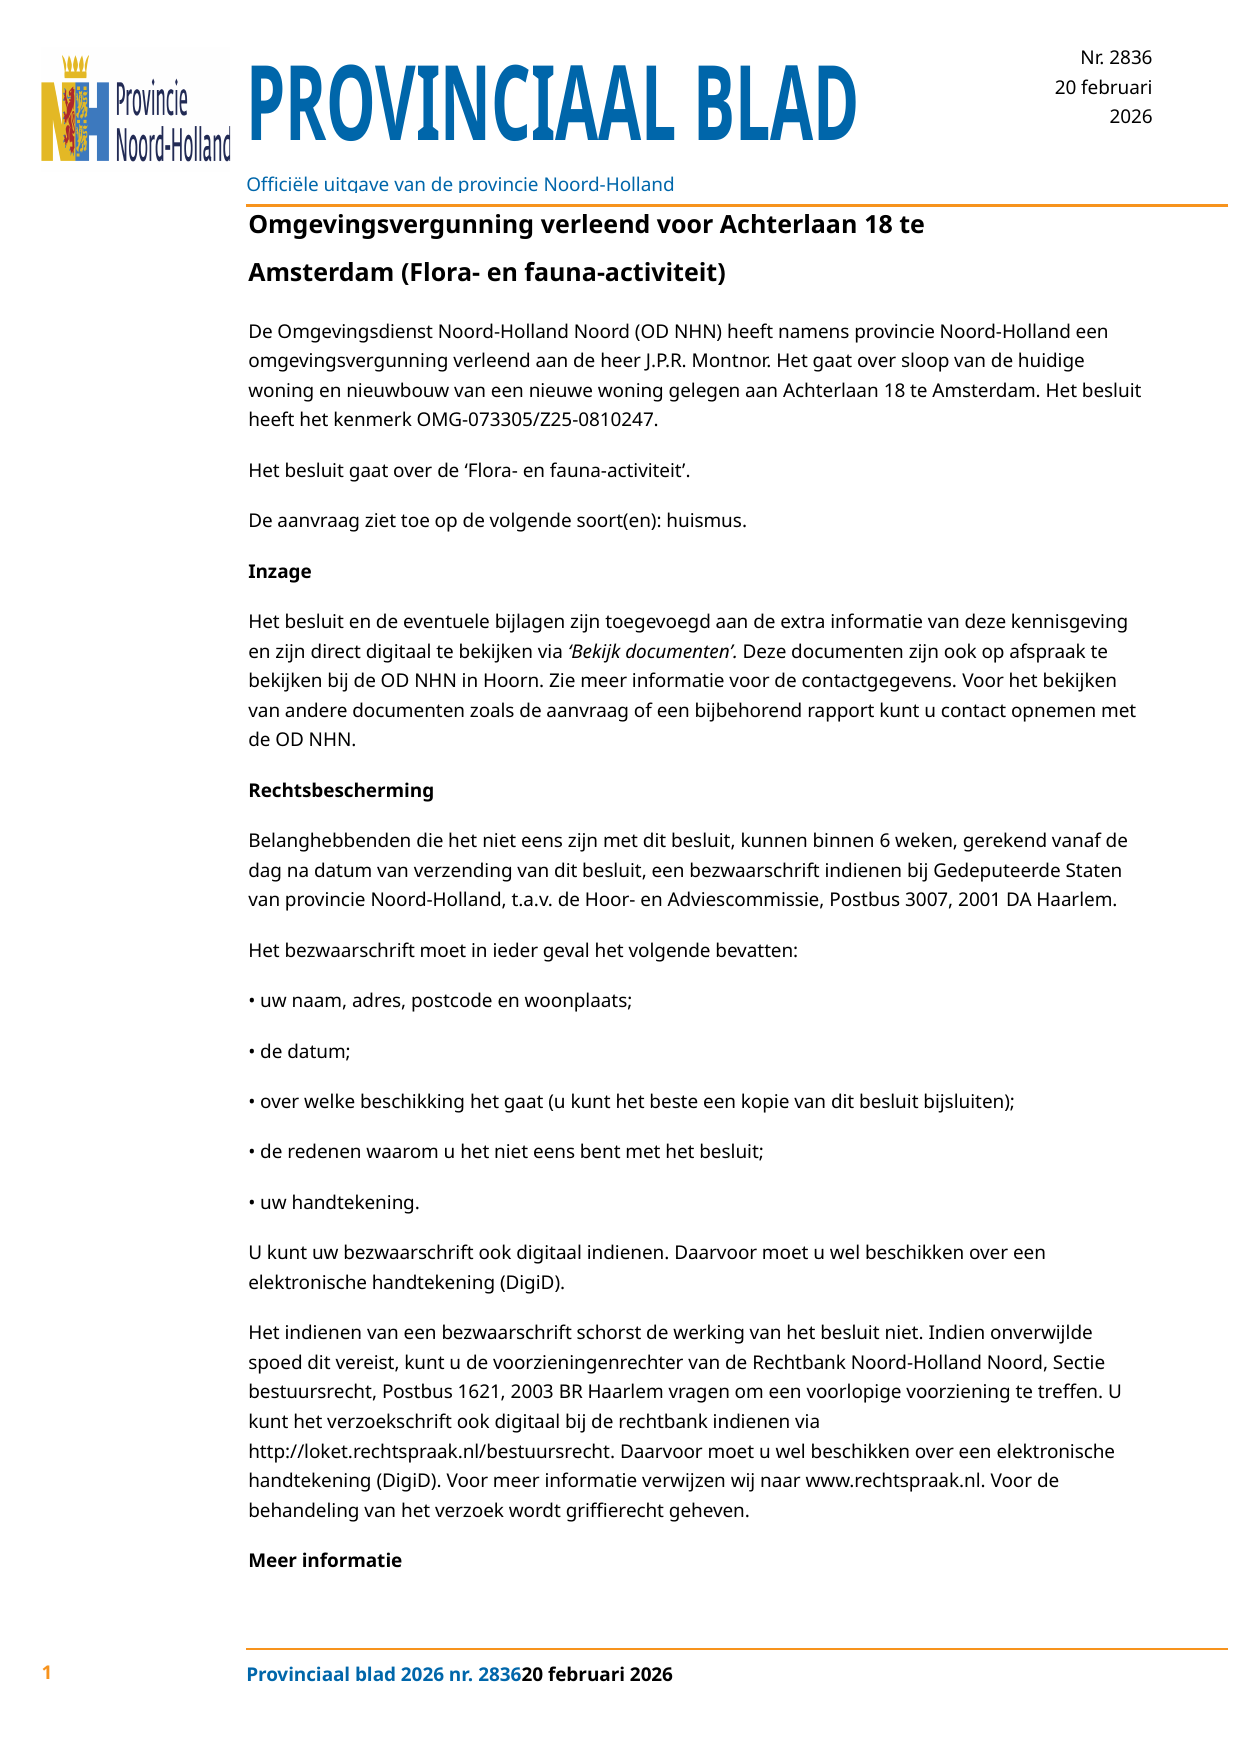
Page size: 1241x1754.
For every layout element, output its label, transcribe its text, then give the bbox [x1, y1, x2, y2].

text Het besluit en de eventuele bijlagen zijn toegevoegd aan de extra informatie van deze kennisgeving en zijn direct digitaal te bekijken via ‘Bekijk documenten’. Deze documenten zijn ook op afspraak te bekijken bij de OD NHN in Hoorn. Zie meer informatie voor de contactgegevens. Voor het bekijken van andere documenten zoals de aanvraag of een bijbehorend rapport kunt u contact opnemen met de OD NHN. [248, 608, 1152, 752]
text • de datum; [248, 1038, 1152, 1064]
text Meer informatie [248, 1547, 1152, 1573]
text Het bezwaarschrift moet in ieder geval het volgende bevatten: [248, 937, 1152, 963]
text Omgevingsvergunning verleend voor Achterlaan 18 te Amsterdam (Flora- en fauna-activiteit) [248, 207, 1152, 288]
text De aanvraag ziet toe op de volgende soort(en): huismus. [248, 507, 1152, 533]
text • de redenen waarom u het niet eens bent met het besluit; [248, 1139, 1152, 1164]
text U kunt uw bezwaarschrift ook digitaal indienen. Daarvoor moet u wel beschikken over een elektronische handtekening (DigiD). [248, 1239, 1152, 1295]
text Het besluit gaat over de ‘Flora- en fauna-activiteit’. [248, 457, 1152, 483]
text Het indienen van een bezwaarschrift schorst de werking van het besluit niet. Indien onverwijlde spoed dit vereist, kunt u de voorzieningenrechter van de Rechtbank Noord-Holland Noord, Sectie bestuursrecht, Postbus 1621, 2003 BR Haarlem vragen om een voorlopige voorziening te treffen. U kunt het verzoekschrift ook digitaal bij de rechtbank indienen via http://loket.rechtspraak.nl/bestuursrecht. Daarvoor moet u wel beschikken over een elektronische handtekening (DigiD). Voor meer informatie verwijzen wij naar www.rechtspraak.nl. Voor de behandeling van het verzoek wordt griffierecht geheven. [248, 1319, 1152, 1523]
text De Omgevingsdienst Noord-Holland Noord (OD NHN) heeft namens provincie Noord-Holland een omgevingsvergunning verleend aan de heer J.P.R. Montnor. Het gaat over sloop van de huidige woning en nieuwbouw van een nieuwe woning gelegen aan Achterlaan 18 te Amsterdam. Het besluit heeft het kenmerk OMG-073305/Z25-0810247. [248, 318, 1152, 432]
text Inzage [248, 558, 1152, 584]
text • uw naam, adres, postcode en woonplaats; [248, 987, 1152, 1013]
text Rechtsbescherming [248, 777, 1152, 803]
text • over welke beschikking het gaat (u kunt het beste een kopie van dit besluit bijsluiten); [248, 1088, 1152, 1114]
picture [41, 47, 231, 172]
text Belanghebbenden die het niet eens zijn met dit besluit, kunnen binnen 6 weken, gerekend vanaf de dag na datum van verzending van dit besluit, een bezwaarschrift indienen bij Gedeputeerde Staten van provincie Noord-Holland, t.a.v. de Hoor- en Adviescommissie, Postbus 3007, 2001 DA Haarlem. [248, 827, 1152, 912]
text • uw handtekening. [248, 1189, 1152, 1215]
